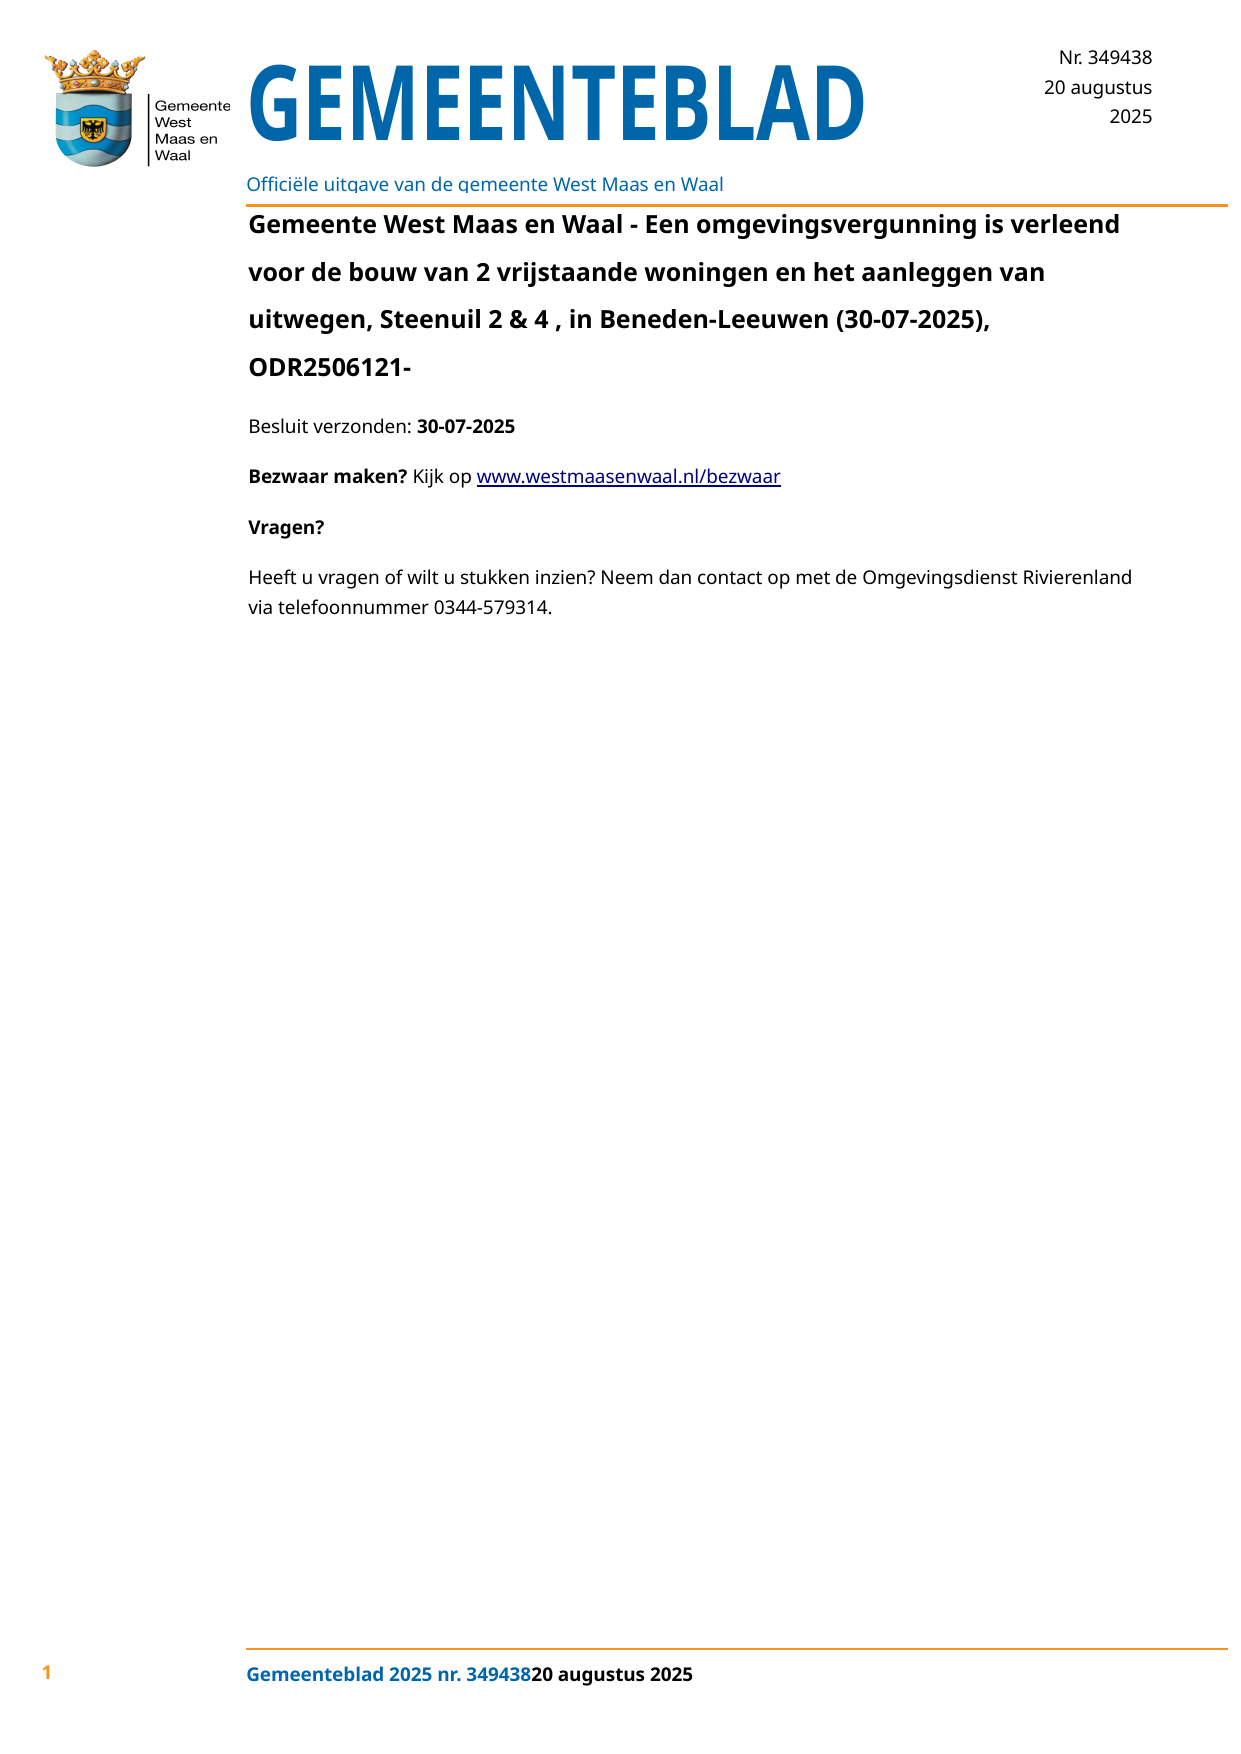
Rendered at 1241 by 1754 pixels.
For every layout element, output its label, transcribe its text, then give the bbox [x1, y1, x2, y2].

text Besluit verzonden: 30-07-2025 [248, 413, 1152, 439]
text Gemeente West Maas en Waal - Een omgevingsvergunning is verleend voor de bouw van 2 vrijstaande woningen en het aanleggen van uitwegen, Steenuil 2 & 4 , in Beneden-Leeuwen (30-07-2025), ODR2506121- [248, 207, 1152, 384]
text Bezwaar maken? Kijk op www.westmaasenwaal.nl/bezwaar [248, 463, 1152, 489]
text Vragen? [248, 514, 1152, 540]
text Heeft u vragen of wilt u stukken inzien? Neem dan contact op met de Omgevingsdienst Rivierenland via telefoonnummer 0344-579314. [248, 564, 1152, 620]
picture [41, 47, 231, 172]
